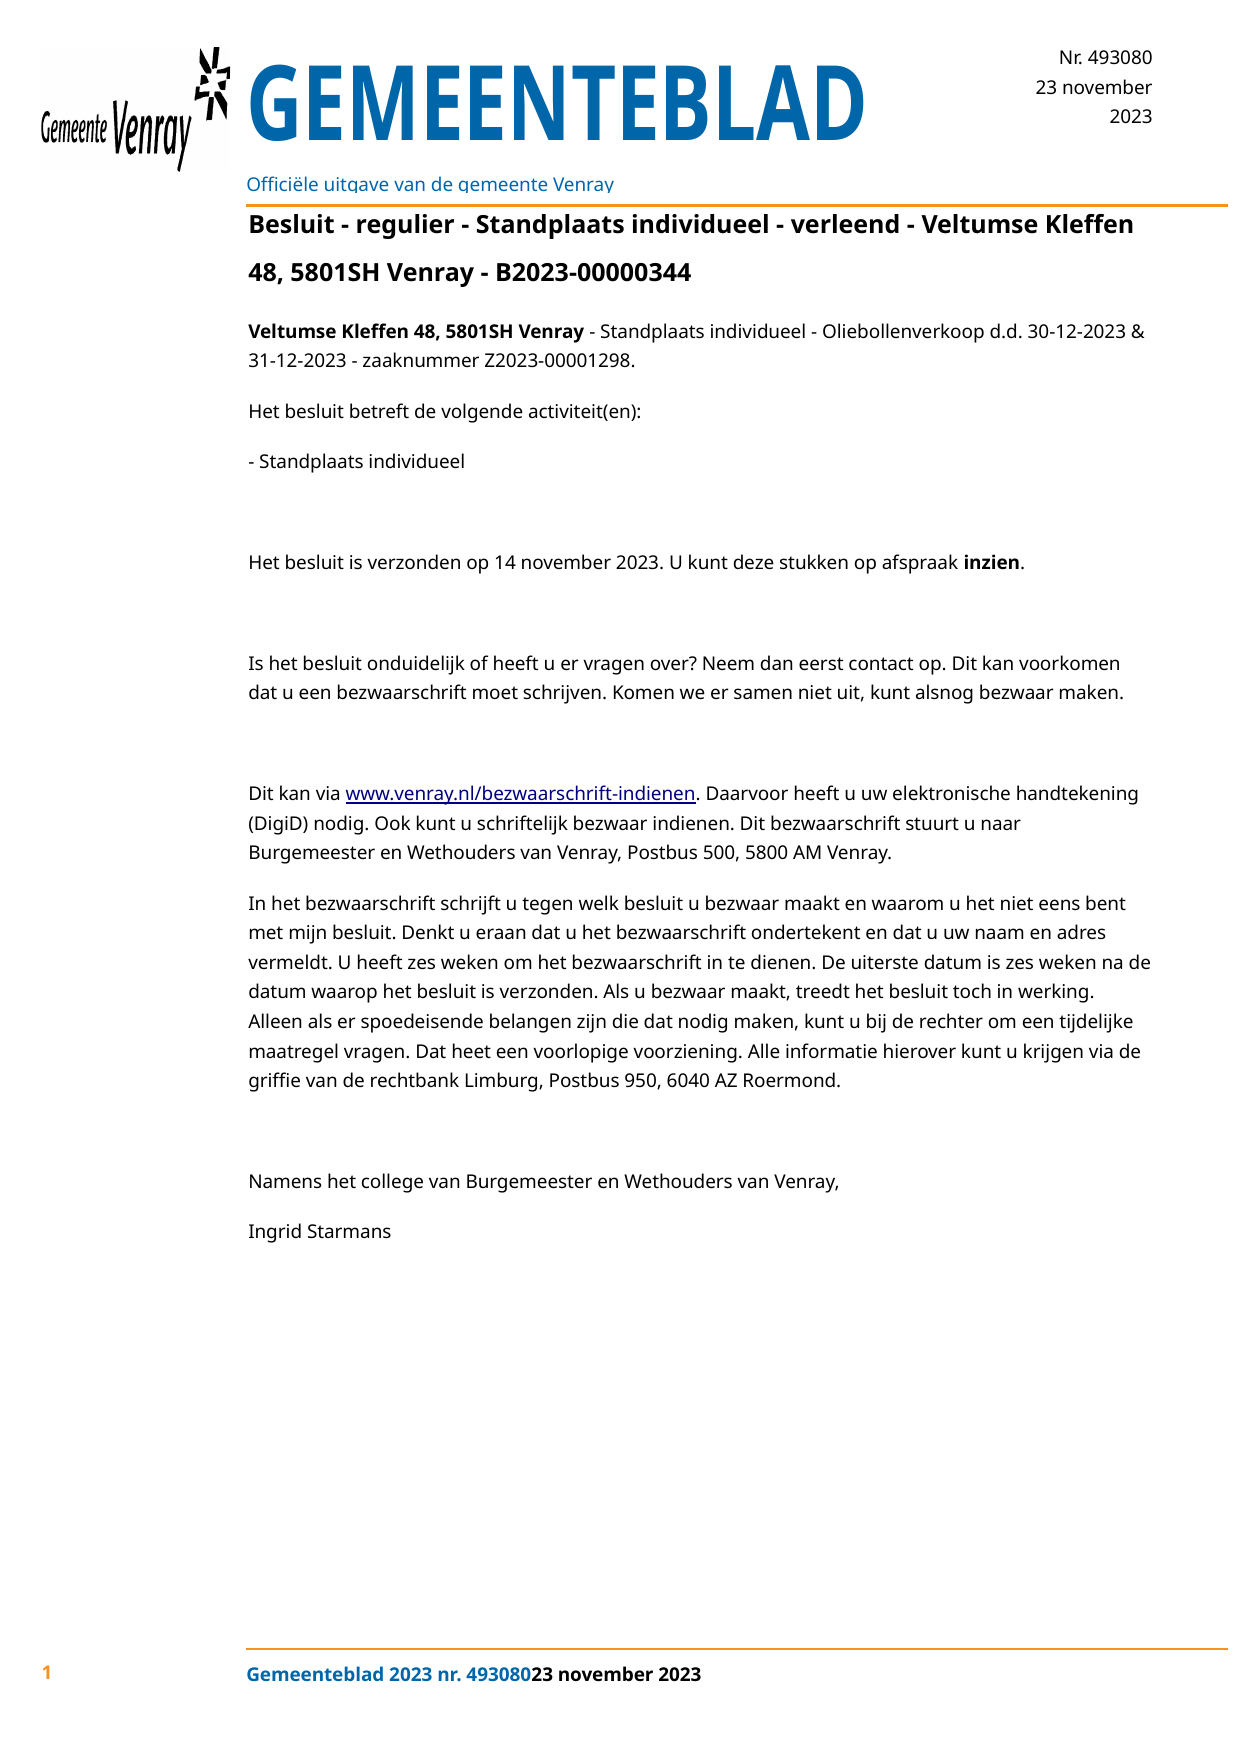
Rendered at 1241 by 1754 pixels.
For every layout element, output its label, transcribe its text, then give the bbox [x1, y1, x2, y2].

picture [41, 47, 231, 172]
text Besluit - regulier - Standplaats individueel - verleend - Veltumse Kleffen 48, 5801SH Venray - B2023-00000344 [248, 207, 1152, 288]
text In het bezwaarschrift schrijft u tegen welk besluit u bezwaar maakt en waarom u het niet eens bent met mijn besluit. Denkt u eraan dat u het bezwaarschrift ondertekent en dat u uw naam en adres vermeldt. U heeft zes weken om het bezwaarschrift in te dienen. De uiterste datum is zes weken na de datum waarop het besluit is verzonden. Als u bezwaar maakt, treedt het besluit toch in werking. Alleen als er spoedeisende belangen zijn die dat nodig maken, kunt u bij de rechter om een tijdelijke maatregel vragen. Dat heet een voorlopige voorziening. Alle informatie hierover kunt u krijgen via de griffie van de rechtbank Limburg, Postbus 950, 6040 AZ Roermond. [248, 890, 1152, 1093]
text - Standplaats individueel [248, 448, 1152, 474]
text Het besluit is verzonden op 14 november 2023. U kunt deze stukken op afspraak inzien. [248, 549, 1152, 575]
text Dit kan via www.venray.nl/bezwaarschrift-indienen. Daarvoor heeft u uw elektronische handtekening (DigiD) nodig. Ook kunt u schriftelijk bezwaar indienen. Dit bezwaarschrift stuurt u naar Burgemeester en Wethouders van Venray, Postbus 500, 5800 AM Venray. [248, 780, 1152, 865]
text Ingrid Starmans [248, 1219, 1152, 1244]
text Is het besluit onduidelijk of heeft u er vragen over? Neem dan eerst contact op. Dit kan voorkomen dat u een bezwaarschrift moet schrijven. Komen we er samen niet uit, kunt alsnog bezwaar maken. [248, 650, 1152, 705]
text Het besluit betreft de volgende activiteit(en): [248, 398, 1152, 424]
text Veltumse Kleffen 48, 5801SH Venray - Standplaats individueel - Oliebollenverkoop d.d. 30-12-2023 & 31-12-2023 - zaaknummer Z2023-00001298. [248, 318, 1152, 373]
text Namens het college van Burgemeester en Wethouders van Venray, [248, 1168, 1152, 1194]
